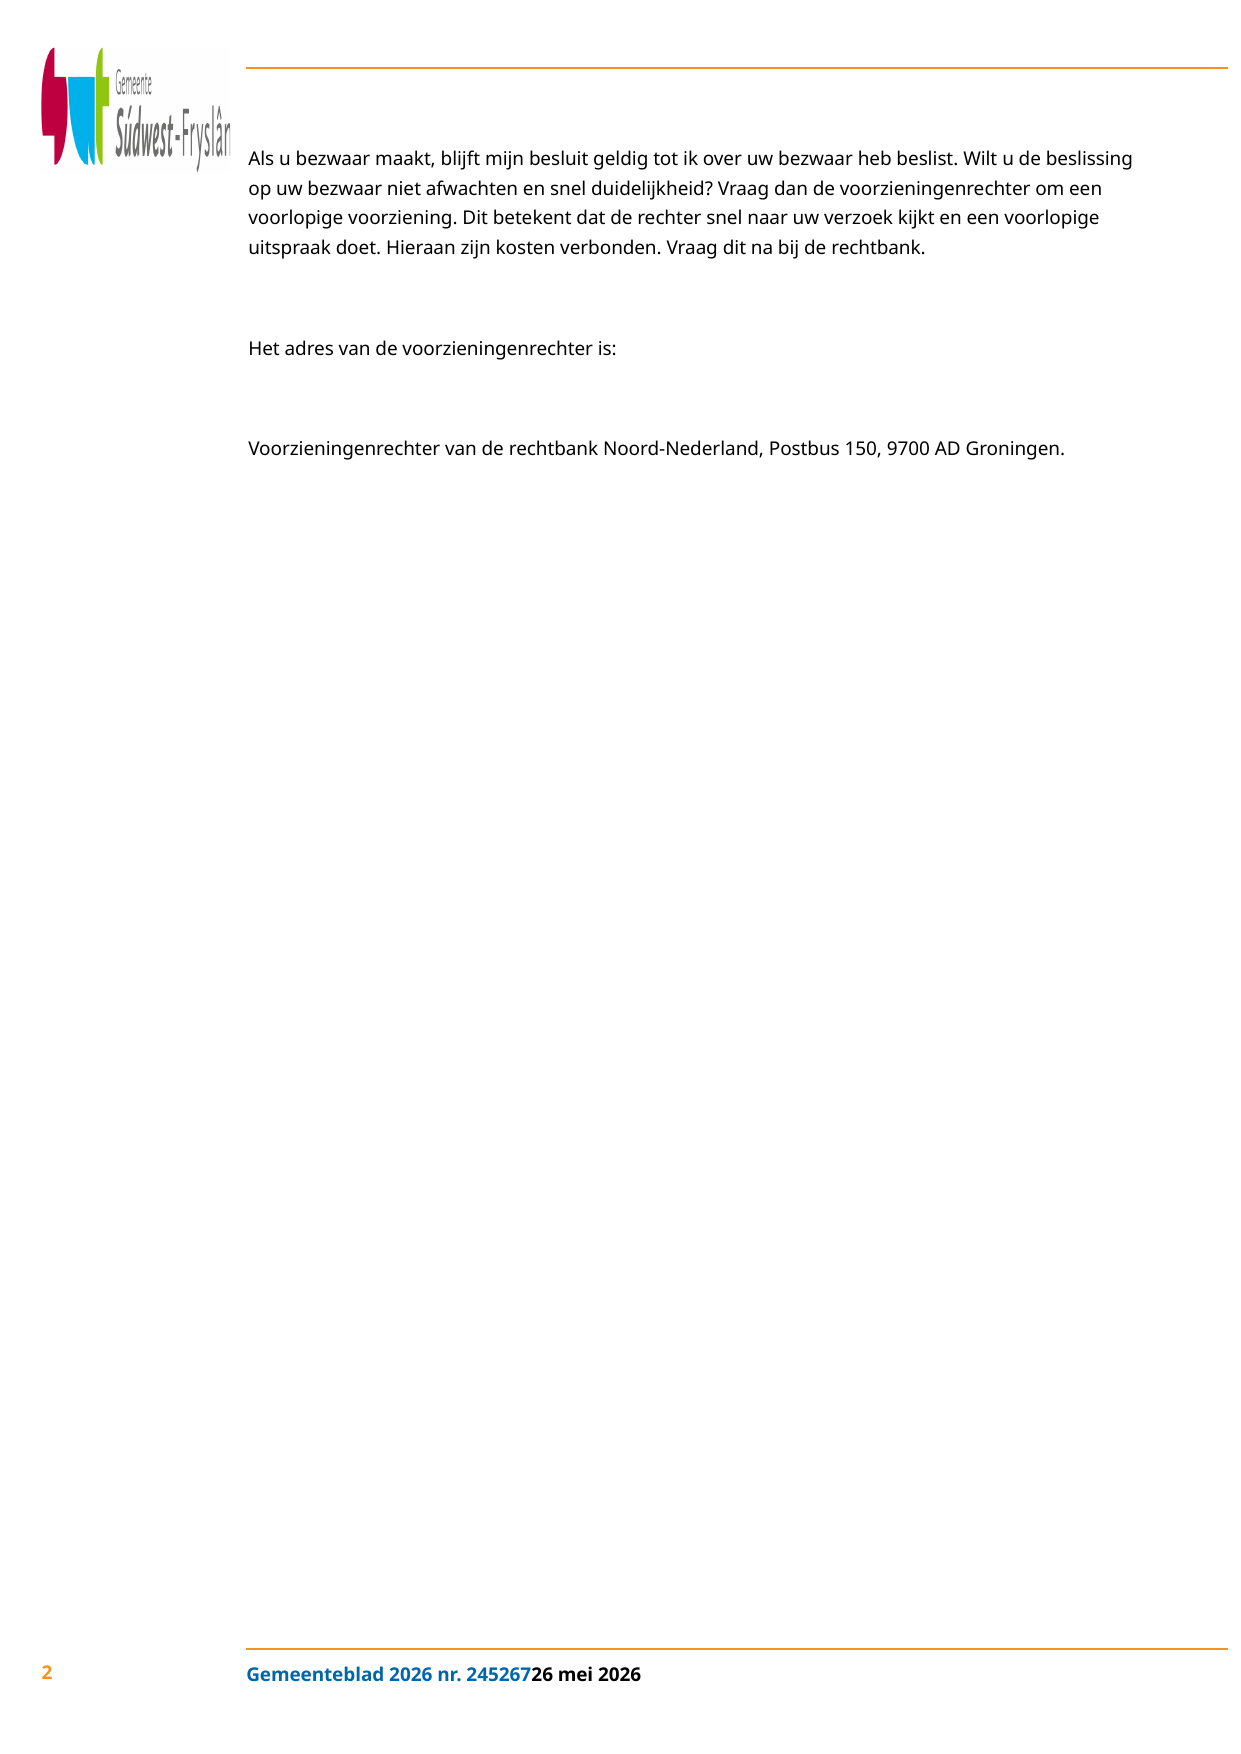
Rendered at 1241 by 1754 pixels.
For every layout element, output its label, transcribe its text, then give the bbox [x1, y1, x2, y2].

text Het adres van de voorzieningenrechter is: [248, 335, 1152, 361]
picture [41, 47, 231, 172]
text Als u bezwaar maakt, blijft mijn besluit geldig tot ik over uw bezwaar heb beslist. Wilt u de beslissing op uw bezwaar niet afwachten en snel duidelijkheid? Vraag dan de voorzieningenrechter om een voorlopige voorziening. Dit betekent dat de rechter snel naar uw verzoek kijkt en een voorlopige uitspraak doet. Hieraan zijn kosten verbonden. Vraag dit na bij de rechtbank. [248, 145, 1152, 260]
text Voorzieningenrechter van de rechtbank Noord-Nederland, Postbus 150, 9700 AD Groningen. [248, 436, 1152, 461]
